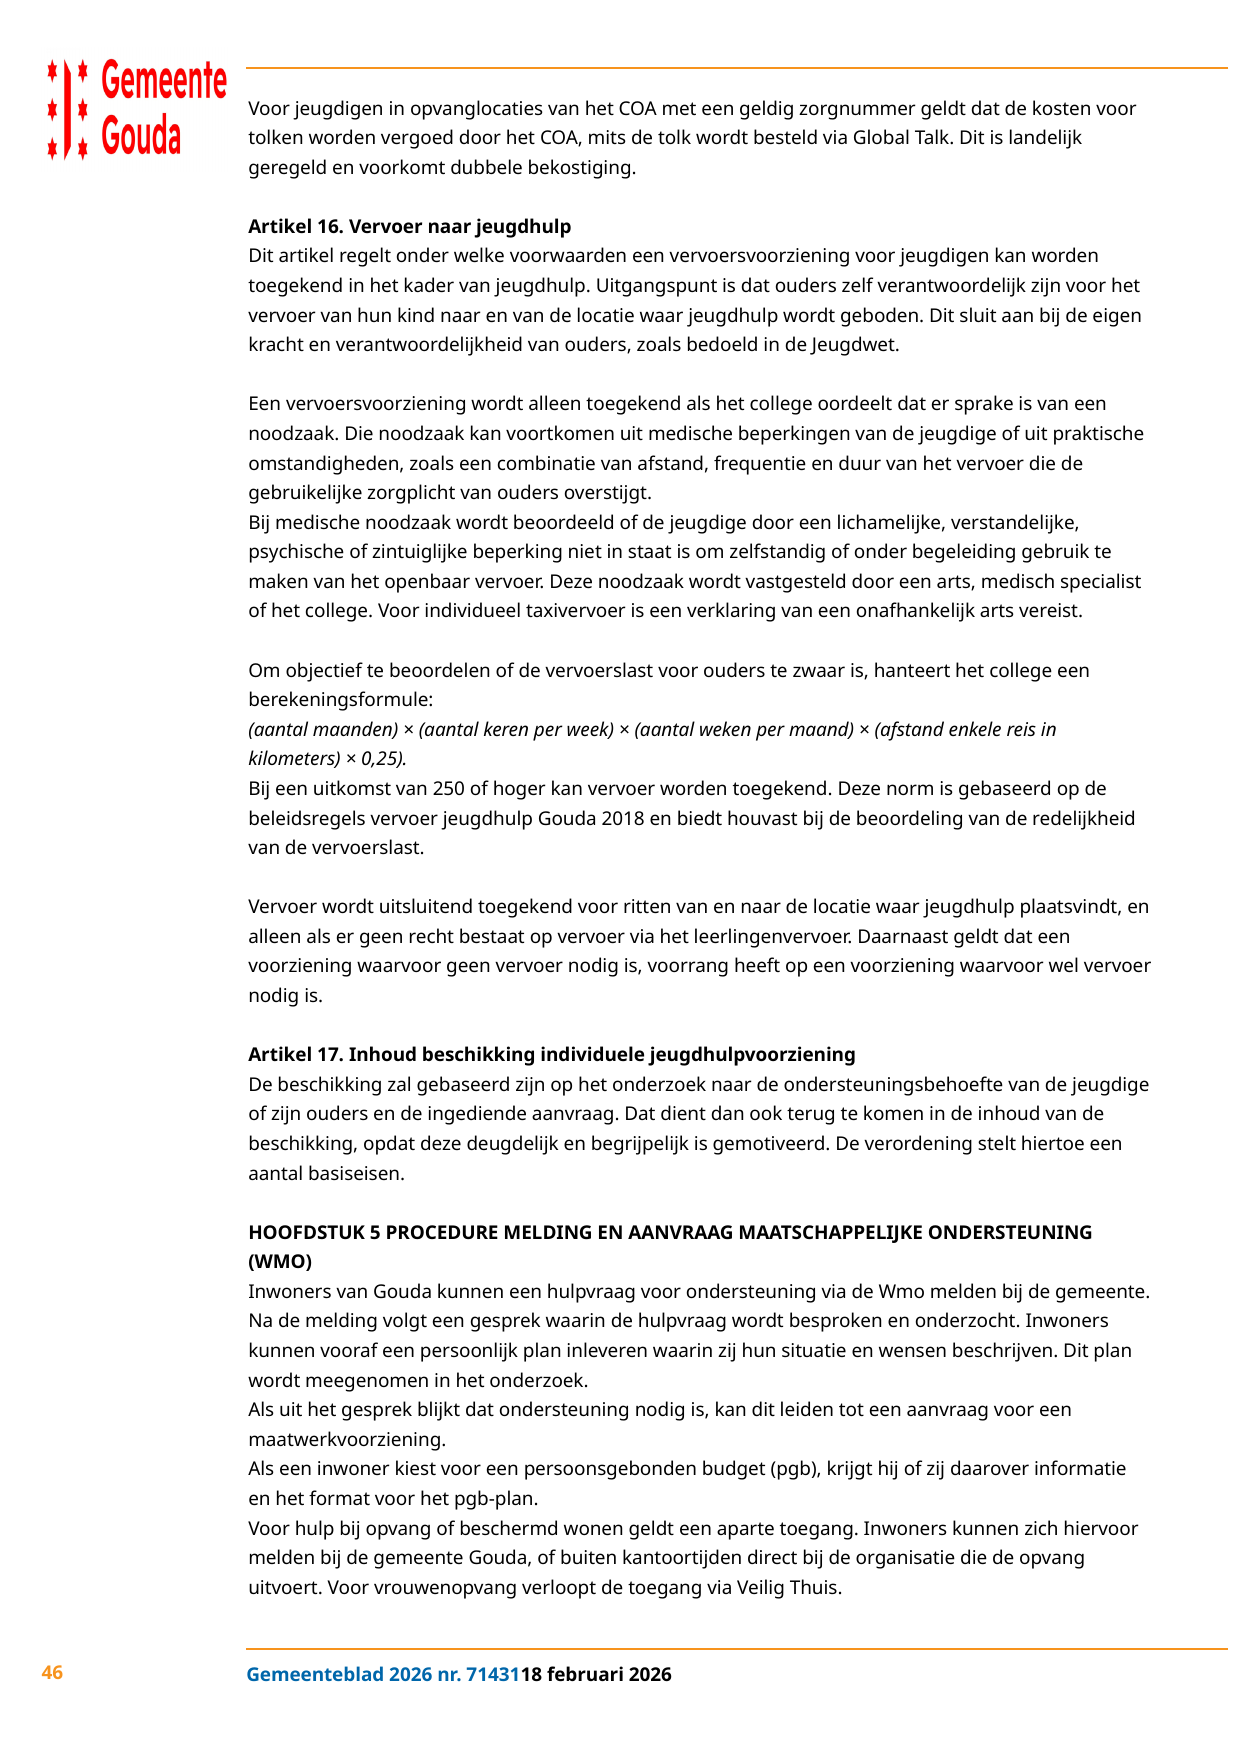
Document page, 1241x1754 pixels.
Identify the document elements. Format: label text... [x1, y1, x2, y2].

text Artikel 16. Vervoer naar jeugdhulp [248, 213, 1152, 239]
text Als een inwoner kiest voor een persoonsgebonden budget (pgb), krijgt hij of zij daarover informatie en het format voor het pgb-plan. [248, 1456, 1152, 1511]
text Vervoer wordt uitsluitend toegekend voor ritten van en naar de locatie waar jeugdhulp plaatsvindt, en alleen als er geen recht bestaat op vervoer via het leerlingenvervoer. Daarnaast geldt dat een voorziening waarvoor geen vervoer nodig is, voorrang heeft op een voorziening waarvoor wel vervoer nodig is. [248, 893, 1152, 1008]
text Dit artikel regelt onder welke voorwaarden een vervoersvoorziening voor jeugdigen kan worden toegekend in het kader van jeugdhulp. Uitgangspunt is dat ouders zelf verantwoordelijk zijn voor het vervoer van hun kind naar en van de locatie waar jeugdhulp wordt geboden. Dit sluit aan bij de eigen kracht en verantwoordelijkheid van ouders, zoals bedoeld in de Jeugdwet. [248, 243, 1152, 357]
text Inwoners van Gouda kunnen een hulpvraag voor ondersteuning via de Wmo melden bij de gemeente. Na de melding volgt een gesprek waarin de hulpvraag wordt besproken en onderzocht. Inwoners kunnen vooraf een persoonlijk plan inleveren waarin zij hun situatie en wensen beschrijven. Dit plan wordt meegenomen in het onderzoek. [248, 1278, 1152, 1393]
text Bij een uitkomst van 250 of hoger kan vervoer worden toegekend. Deze norm is gebaseerd op de beleidsregels vervoer jeugdhulp Gouda 2018 en biedt houvast bij de beoordeling van de redelijkheid van de vervoerslast. [248, 775, 1152, 860]
text Om objectief te beoordelen of de vervoerslast voor ouders te zwaar is, hanteert het college een berekeningsformule: [248, 657, 1152, 712]
text Voor hulp bij opvang of beschermd wonen geldt een aparte toegang. Inwoners kunnen zich hiervoor melden bij de gemeente Gouda, of buiten kantoortijden direct bij de organisatie die de opvang uitvoert. Voor vrouwenopvang verloopt de toegang via Veilig Thuis. [248, 1515, 1152, 1600]
text Artikel 17. Inhoud beschikking individuele jeugdhulpvoorziening [248, 1041, 1152, 1067]
text HOOFDSTUK 5 PROCEDURE MELDING EN AANVRAAG MAATSCHAPPELIJKE ONDERSTEUNING (WMO) [248, 1219, 1152, 1274]
text Voor jeugdigen in opvanglocaties van het COA met een geldig zorgnummer geldt dat de kosten voor tolken worden vergoed door het COA, mits de tolk wordt besteld via Global Talk. Dit is landelijk geregeld en voorkomt dubbele bekostiging. [248, 95, 1152, 180]
text Een vervoersvoorziening wordt alleen toegekend als het college oordeelt dat er sprake is van een noodzaak. Die noodzaak kan voortkomen uit medische beperkingen van de jeugdige of uit praktische omstandigheden, zoals een combinatie van afstand, frequentie en duur van het vervoer die de gebruikelijke zorgplicht van ouders overstijgt. [248, 391, 1152, 505]
text Bij medische noodzaak wordt beoordeeld of de jeugdige door een lichamelijke, verstandelijke, psychische of zintuiglijke beperking niet in staat is om zelfstandig of onder begeleiding gebruik te maken van het openbaar vervoer. Deze noodzaak wordt vastgesteld door een arts, medisch specialist of het college. Voor individueel taxivervoer is een verklaring van een onafhankelijk arts vereist. [248, 509, 1152, 623]
text Als uit het gesprek blijkt dat ondersteuning nodig is, kan dit leiden tot een aanvraag voor een maatwerkvoorziening. [248, 1396, 1152, 1452]
text (aantal maanden) × (aantal keren per week) × (aantal weken per maand) × (afstand enkele reis in kilometers) × 0,25). [248, 716, 1152, 771]
picture [41, 47, 231, 172]
text De beschikking zal gebaseerd zijn op het onderzoek naar de ondersteuningsbehoefte van de jeugdige of zijn ouders en de ingediende aanvraag. Dat dient dan ook terug te komen in de inhoud van de beschikking, opdat deze deugdelijk en begrijpelijk is gemotiveerd. De verordening stelt hiertoe een aantal basiseisen. [248, 1071, 1152, 1186]
